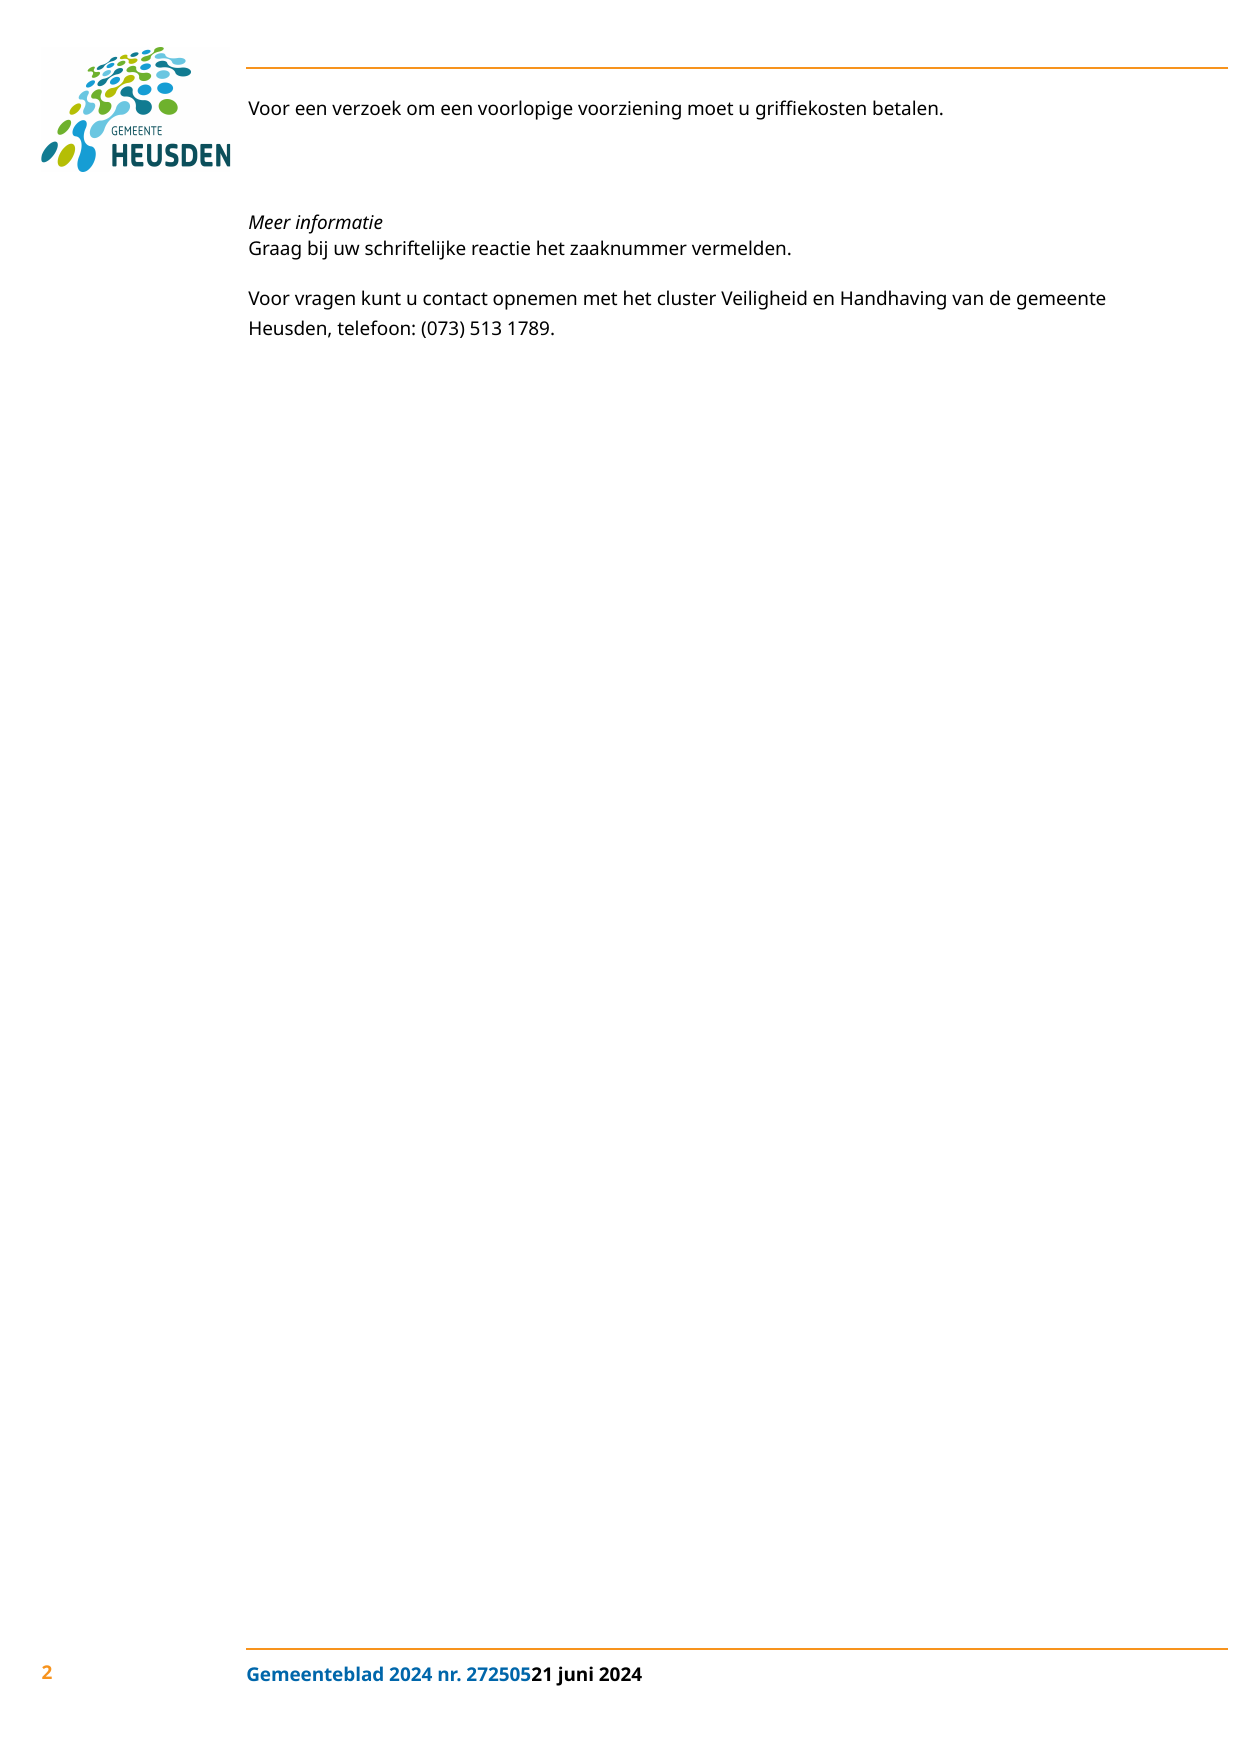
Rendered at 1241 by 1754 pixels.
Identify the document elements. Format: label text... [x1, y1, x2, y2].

text Voor een verzoek om een voorlopige voorziening moet u griffiekosten betalen. [248, 95, 1152, 121]
picture [41, 47, 231, 172]
text Meer informatie [248, 209, 1152, 235]
text Voor vragen kunt u contact opnemen met het cluster Veiligheid en Handhaving van de gemeente Heusden, telefoon: (073) 513 1789. [248, 285, 1152, 341]
text Graag bij uw schriftelijke reactie het zaaknummer vermelden. [248, 235, 1152, 261]
